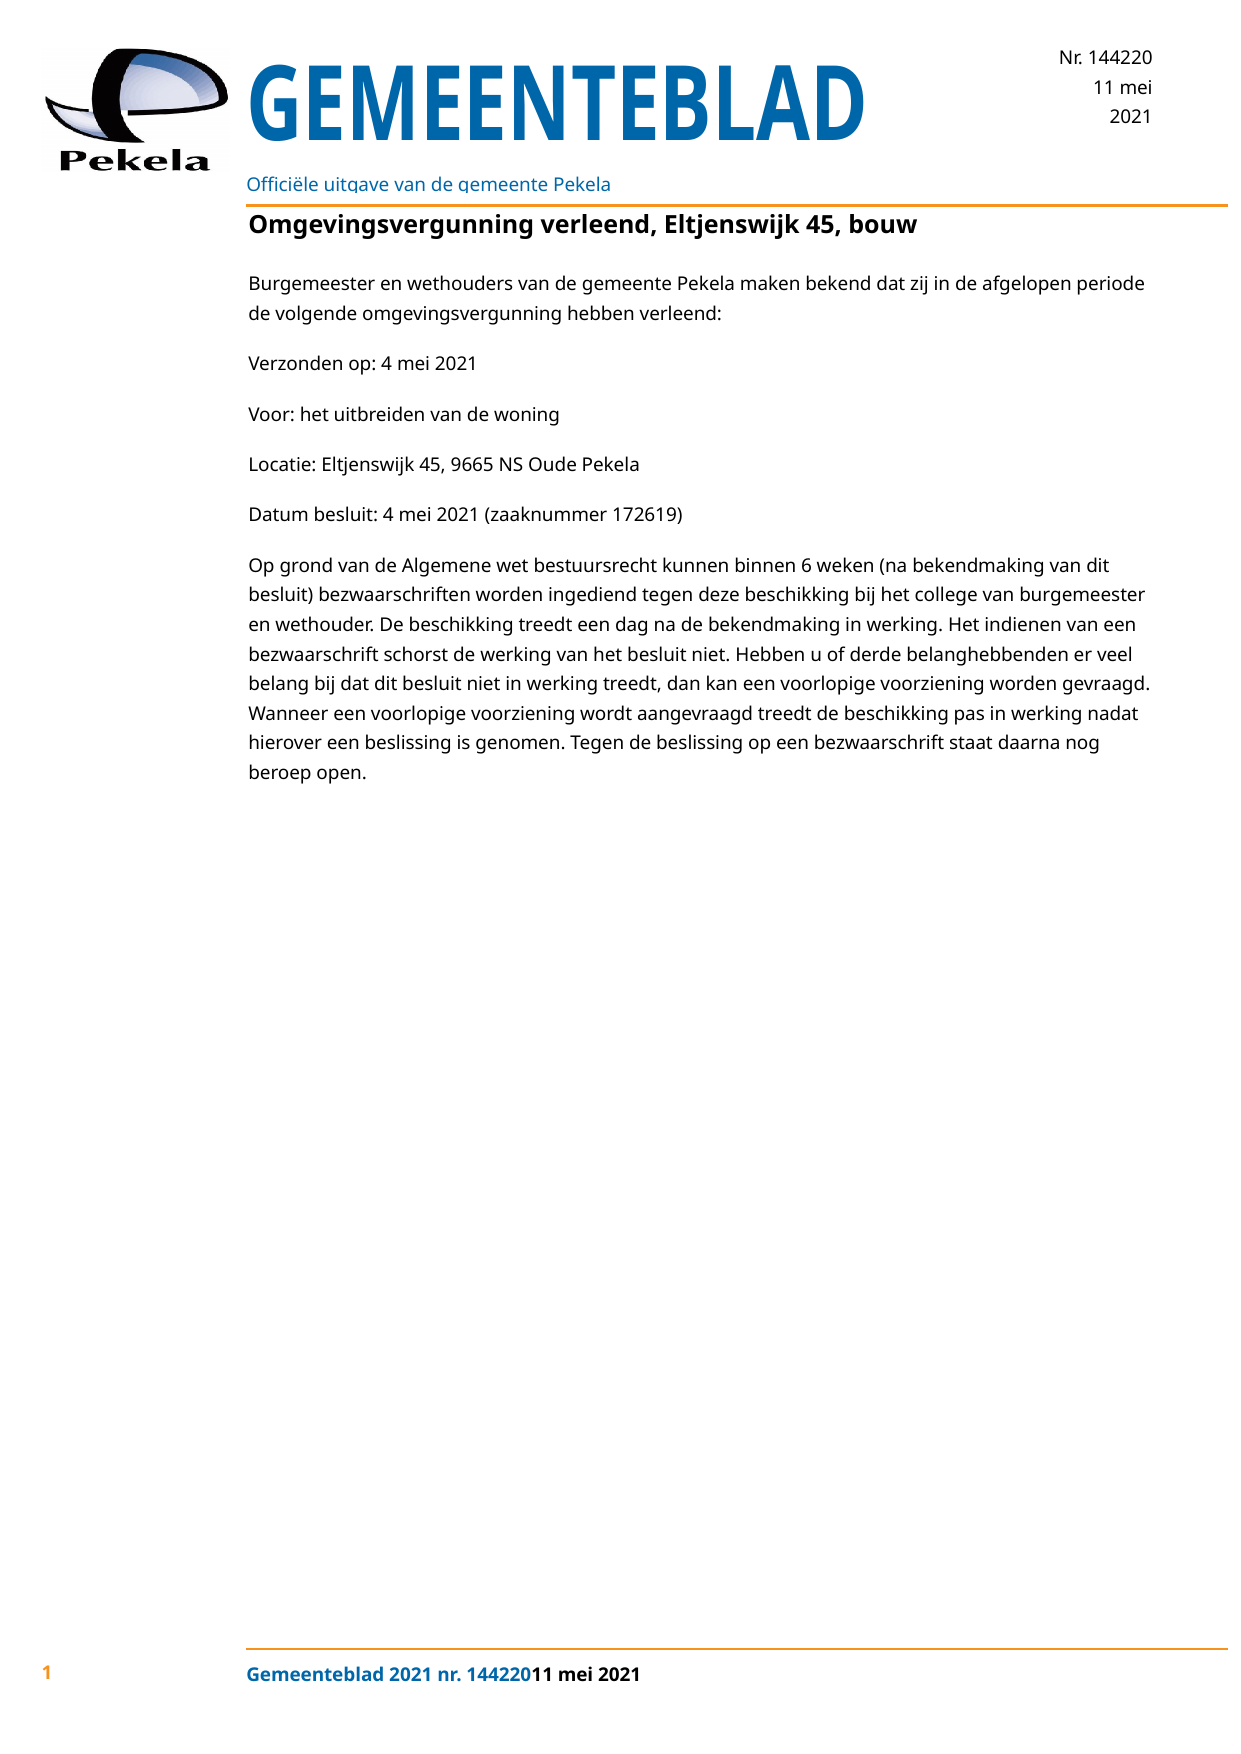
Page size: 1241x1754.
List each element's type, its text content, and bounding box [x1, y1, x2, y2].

text Burgemeester en wethouders van de gemeente Pekela maken bekend dat zij in de afgelopen periode de volgende omgevingsvergunning hebben verleend: [248, 270, 1152, 326]
text Datum besluit: 4 mei 2021 (zaaknummer 172619) [248, 502, 1152, 527]
text Op grond van de Algemene wet bestuursrecht kunnen binnen 6 weken (na bekendmaking van dit besluit) bezwaarschriften worden ingediend tegen deze beschikking bij het college van burgemeester en wethouder. De beschikking treedt een dag na de bekendmaking in werking. Het indienen van een bezwaarschrift schorst de werking van het besluit niet. Hebben u of derde belanghebbenden er veel belang bij dat dit besluit niet in werking treedt, dan kan een voorlopige voorziening worden gevraagd. Wanneer een voorlopige voorziening wordt aangevraagd treedt de beschikking pas in werking nadat hierover een beslissing is genomen. Tegen de beslissing op een bezwaarschrift staat daarna nog beroep open. [248, 552, 1152, 785]
text Omgevingsvergunning verleend, Eltjenswijk 45, bouw [248, 207, 1152, 241]
text Verzonden op: 4 mei 2021 [248, 350, 1152, 376]
text Voor: het uitbreiden van de woning [248, 401, 1152, 426]
picture [41, 47, 231, 172]
text Locatie: Eltjenswijk 45, 9665 NS Oude Pekela [248, 451, 1152, 477]
